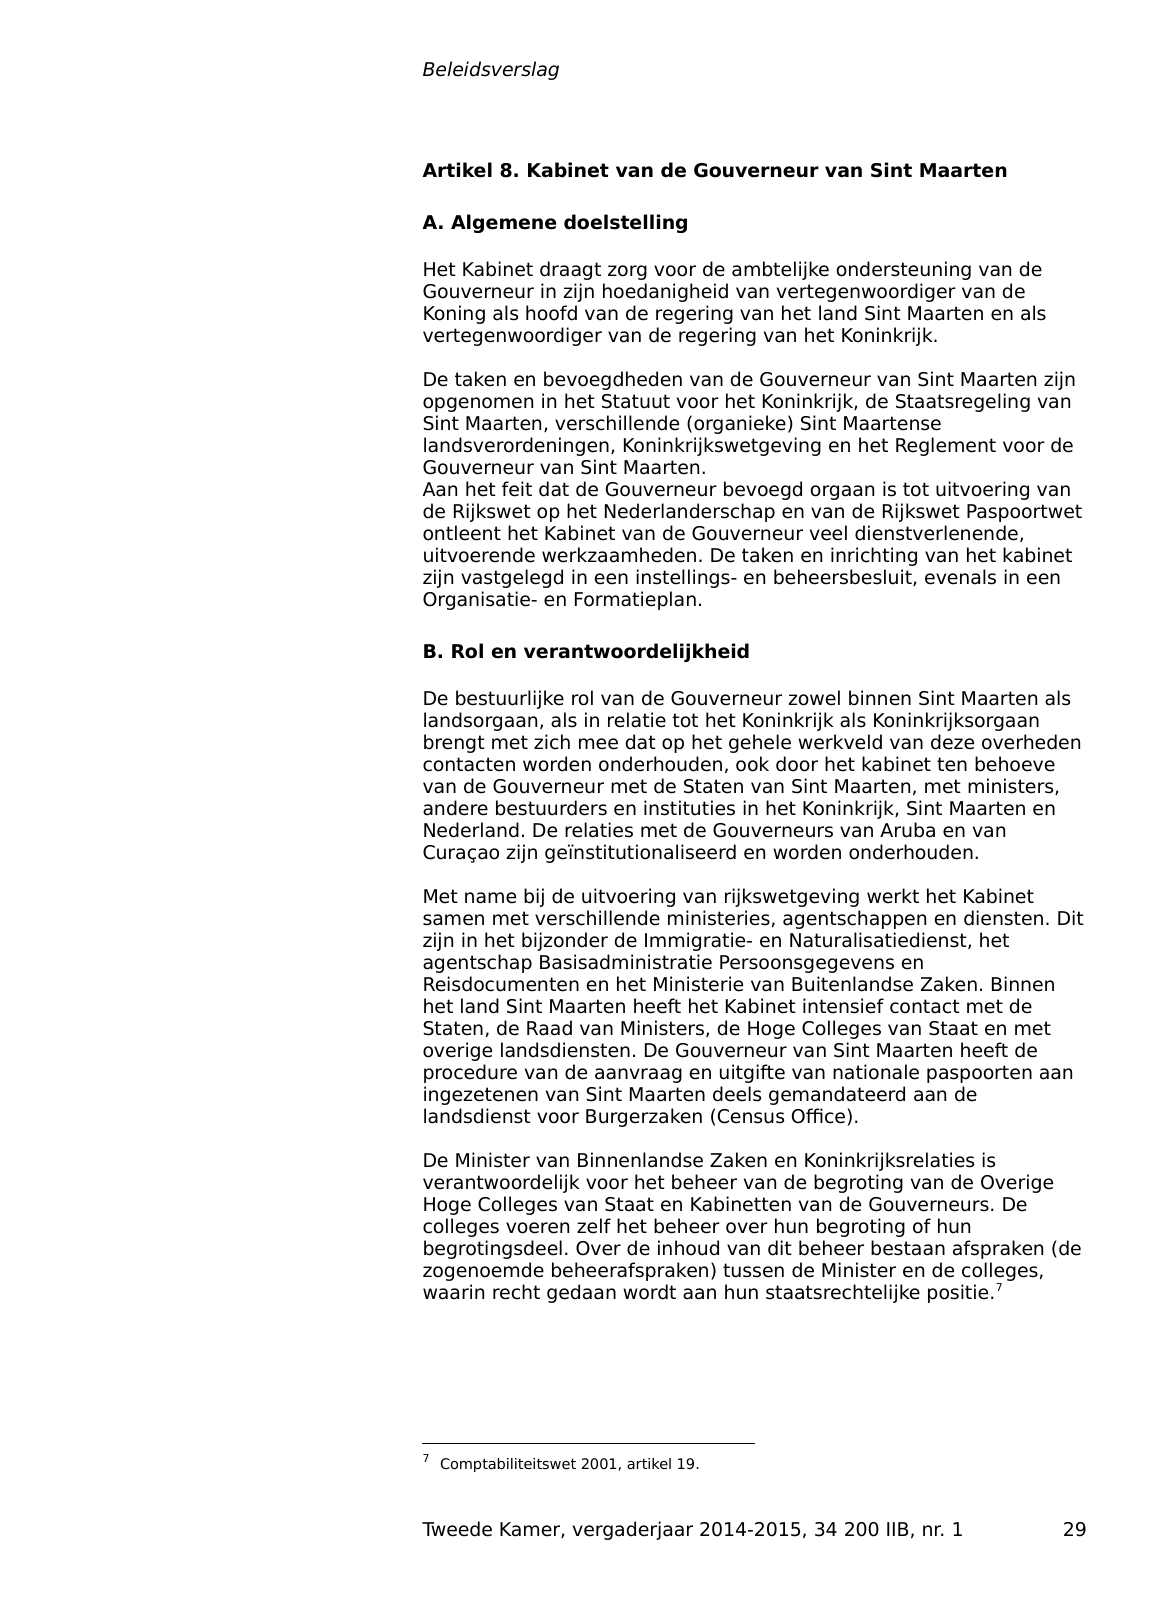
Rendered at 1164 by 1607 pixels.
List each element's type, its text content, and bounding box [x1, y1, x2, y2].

subtitle A. Algemene doelstelling [422, 212, 1087, 234]
text Het Kabinet draagt zorg voor de ambtelijke ondersteuning van de Gouverneur in zijn hoedanigheid van vertegenwoordiger van de Koning als hoofd van de regering van het land Sint Maarten en als vertegenwoordiger van de regering van het Koninkrijk. [422, 259, 1087, 347]
text Comptabiliteitswet 2001, artikel 19. [422, 1452, 1087, 1474]
text Aan het feit dat de Gouverneur bevoegd orgaan is tot uitvoering van de Rijkswet op het Nederlanderschap en van de Rijkswet Paspoortwet ontleent het Kabinet van de Gouverneur veel dienstverlenende, uitvoerende werkzaamheden. De taken en inrichting van het kabinet zijn vastgelegd in een instellings- en beheersbesluit, evenals in een Organisatie- en Formatieplan. [422, 479, 1087, 611]
text De taken en bevoegdheden van de Gouverneur van Sint Maarten zijn opgenomen in het Statuut voor het Koninkrijk, de Staatsregeling van Sint Maarten, verschillende (organieke) Sint Maartense landsverordeningen, Koninkrijkswetgeving en het Reglement voor de Gouverneur van Sint Maarten. [422, 369, 1087, 479]
subtitle B. Rol en verantwoordelijkheid [422, 641, 1087, 663]
text De bestuurlijke rol van de Gouverneur zowel binnen Sint Maarten als landsorgaan, als in relatie tot het Koninkrijk als Koninkrijksorgaan brengt met zich mee dat op het gehele werkveld van deze overheden contacten worden onderhouden, ook door het kabinet ten behoeve van de Gouverneur met de Staten van Sint Maarten, met ministers, andere bestuurders en instituties in het Koninkrijk, Sint Maarten en Nederland. De relaties met de Gouverneurs van Aruba en van Curaçao zijn geïnstitutionaliseerd en worden onderhouden. [422, 688, 1087, 863]
text De Minister van Binnenlandse Zaken en Koninkrijksrelaties is verantwoordelijk voor het beheer van de begroting van de Overige Hoge Colleges van Staat en Kabinetten van de Gouverneurs. De colleges voeren zelf het beheer over hun begroting of hun begrotingsdeel. Over de inhoud van dit beheer bestaan afspraken (de zogenoemde beheerafspraken) tussen de Minister en de colleges, waarin recht gedaan wordt aan hun staatsrechtelijke positie. [422, 1150, 1087, 1303]
subtitle Artikel 8. Kabinet van de Gouverneur van Sint Maarten [422, 160, 1087, 182]
text Met name bij de uitvoering van rijkswetgeving werkt het Kabinet samen met verschillende ministeries, agentschappen en diensten. Dit zijn in het bijzonder de Immigratie- en Naturalisatiedienst, het agentschap Basisadministratie Persoonsgegevens en Reisdocumenten en het Ministerie van Buitenlandse Zaken. Binnen het land Sint Maarten heeft het Kabinet intensief contact met de Staten, de Raad van Ministers, de Hoge Colleges van Staat en met overige landsdiensten. De Gouverneur van Sint Maarten heeft de procedure van de aanvraag en uitgifte van nationale paspoorten aan ingezetenen van Sint Maarten deels gemandateerd aan de landsdienst voor Burgerzaken (Census Office). [422, 886, 1087, 1127]
